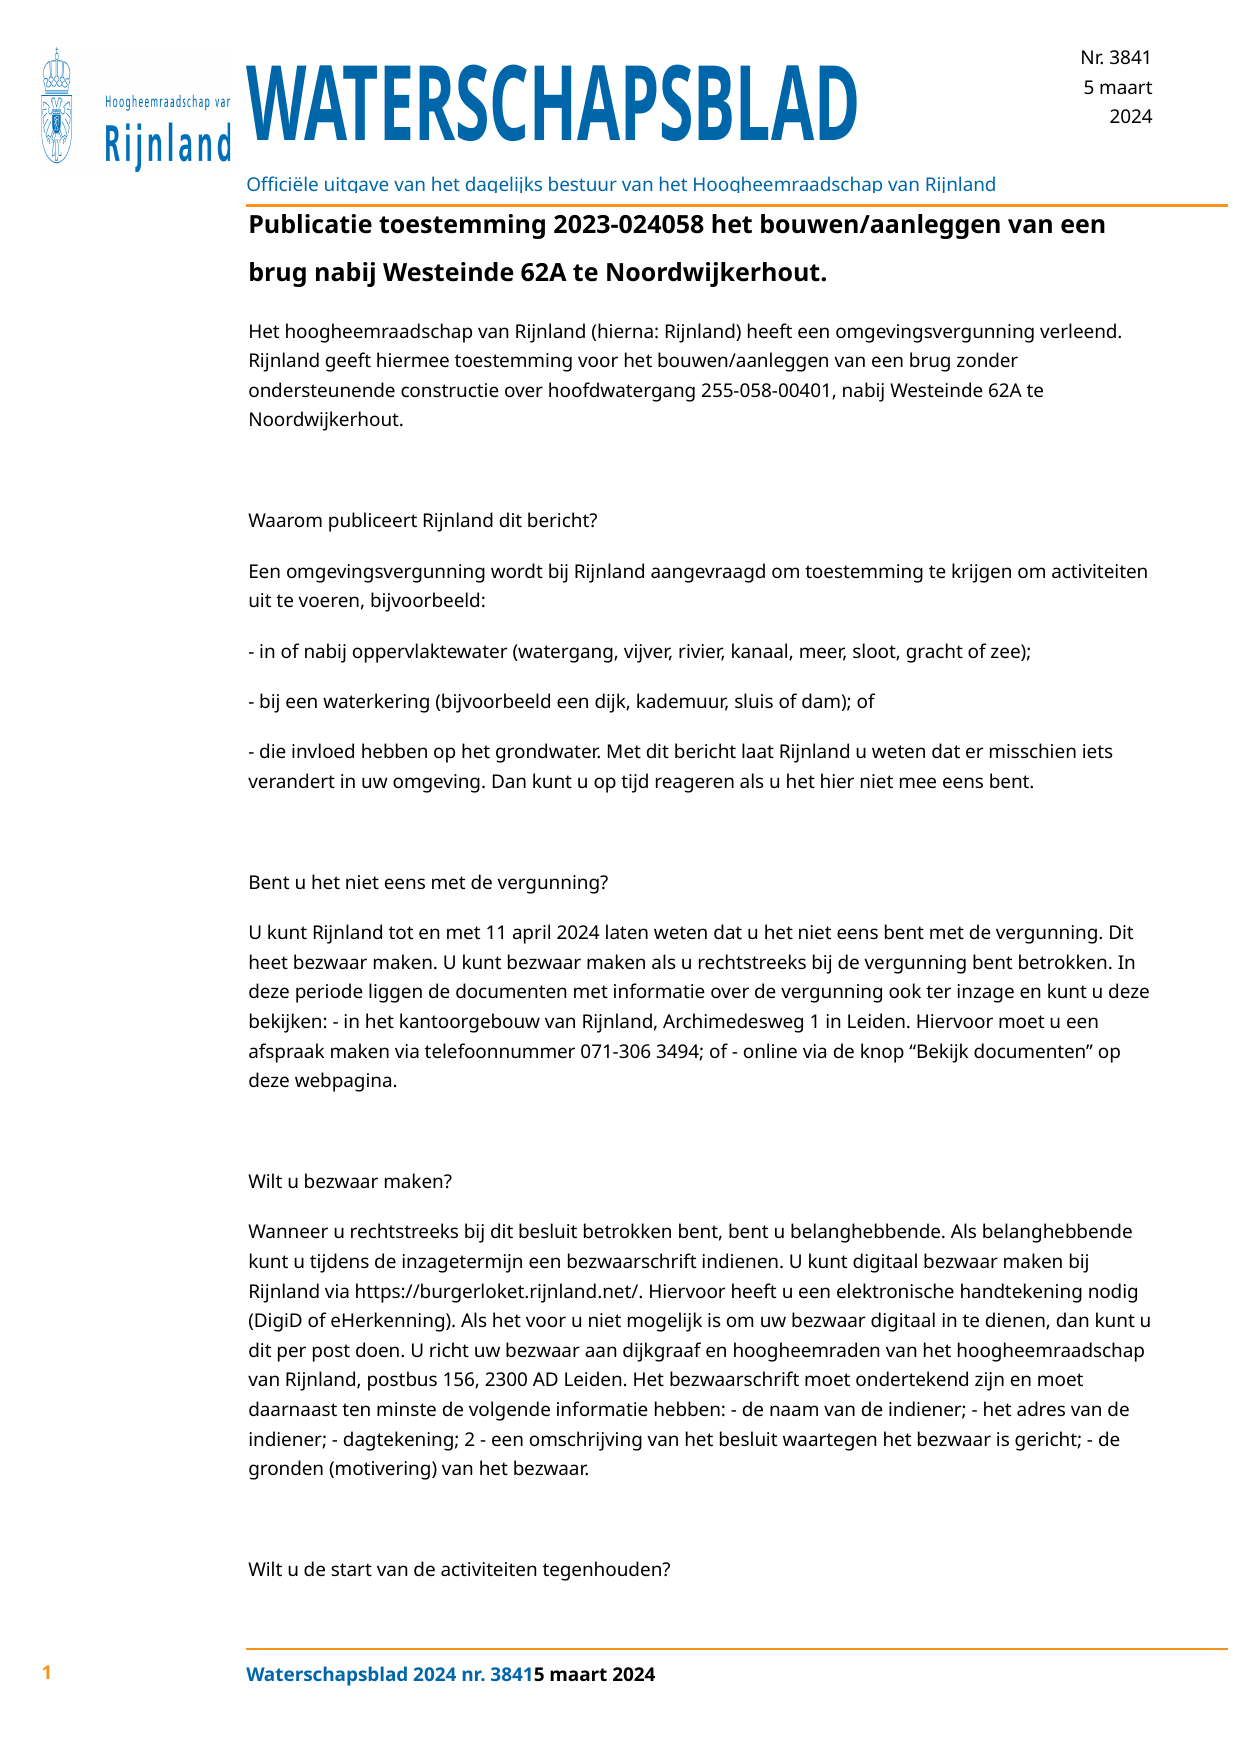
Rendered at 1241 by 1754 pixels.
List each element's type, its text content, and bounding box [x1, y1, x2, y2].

text Waarom publiceert Rijnland dit bericht? [248, 507, 1152, 533]
text U kunt Rijnland tot en met 11 april 2024 laten weten dat u het niet eens bent met de vergunning. Dit heet bezwaar maken. U kunt bezwaar maken als u rechtstreeks bij de vergunning bent betrokken. In deze periode liggen de documenten met informatie over de vergunning ook ter inzage en kunt u deze bekijken: - in het kantoorgebouw van Rijnland, Archimedesweg 1 in Leiden. Hiervoor moet u een afspraak maken via telefoonnummer 071-306 3494; of - online via de knop “Bekijk documenten” op deze webpagina. [248, 919, 1152, 1093]
text - in of nabij oppervlaktewater (watergang, vijver, rivier, kanaal, meer, sloot, gracht of zee); [248, 638, 1152, 664]
text Het hoogheemraadschap van Rijnland (hierna: Rijnland) heeft een omgevingsvergunning verleend. Rijnland geeft hiermee toestemming voor het bouwen/aanleggen van een brug zonder ondersteunende constructie over hoofdwatergang 255-058-00401, nabij Westeinde 62A te Noordwijkerhout. [248, 318, 1152, 432]
text - die invloed hebben op het grondwater. Met dit bericht laat Rijnland u weten dat er misschien iets verandert in uw omgeving. Dan kunt u op tijd reageren als u het hier niet mee eens bent. [248, 739, 1152, 794]
text Wilt u bezwaar maken? [248, 1168, 1152, 1194]
text Wanneer u rechtstreeks bij dit besluit betrokken bent, bent u belanghebbende. Als belanghebbende kunt u tijdens de inzagetermijn een bezwaarschrift indienen. U kunt digitaal bezwaar maken bij Rijnland via https://burgerloket.rijnland.net/. Hiervoor heeft u een elektronische handtekening nodig (DigiD of eHerkenning). Als het voor u niet mogelijk is om uw bezwaar digitaal in te dienen, dan kunt u dit per post doen. U richt uw bezwaar aan dijkgraaf en hoogheemraden van het hoogheemraadschap van Rijnland, postbus 156, 2300 AD Leiden. Het bezwaarschrift moet ondertekend zijn en moet daarnaast ten minste de volgende informatie hebben: - de naam van de indiener; - het adres van de indiener; - dagtekening; 2 - een omschrijving van het besluit waartegen het bezwaar is gericht; - de gronden (motivering) van het bezwaar. [248, 1219, 1152, 1481]
text Bent u het niet eens met de vergunning? [248, 869, 1152, 895]
text Een omgevingsvergunning wordt bij Rijnland aangevraagd om toestemming te krijgen om activiteiten uit te voeren, bijvoorbeeld: [248, 558, 1152, 613]
picture [41, 47, 231, 172]
text Wilt u de start van de activiteiten tegenhouden? [248, 1556, 1152, 1582]
text Publicatie toestemming 2023-024058 het bouwen/aanleggen van een brug nabij Westeinde 62A te Noordwijkerhout. [248, 207, 1152, 288]
text - bij een waterkering (bijvoorbeeld een dijk, kademuur, sluis of dam); of [248, 688, 1152, 714]
